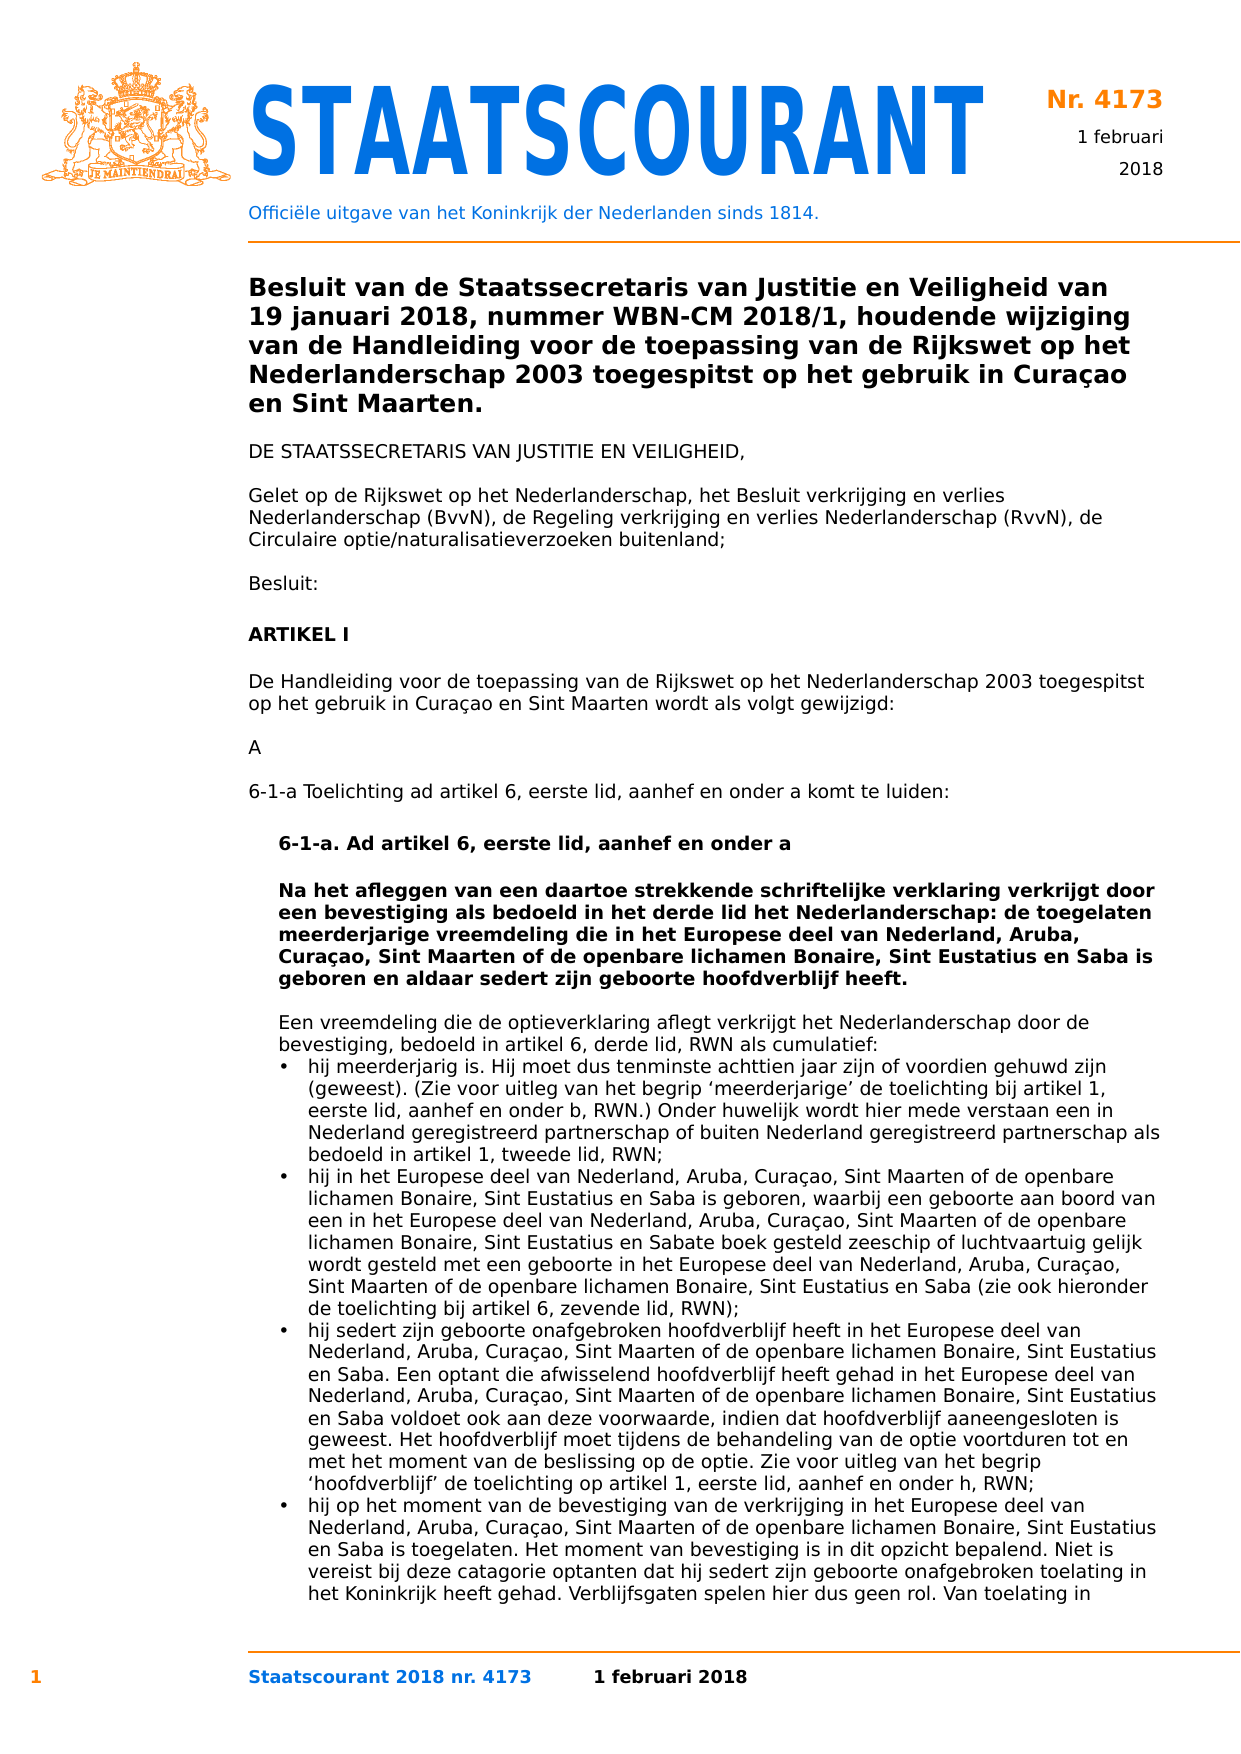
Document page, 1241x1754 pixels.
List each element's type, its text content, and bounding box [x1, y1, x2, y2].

text Besluit: [248, 572, 1163, 594]
table_header STAATSCOURANT [248, 62, 998, 203]
subtitle 6-1-a. Ad artikel 6, eerste lid, aanhef en onder a [278, 833, 1163, 855]
text • hij op het moment van de bevestiging van de verkrijging in het Europese deel van Nederland, Aruba, Curaçao, Sint Maarten of de openbare lichamen Bonaire, Sint Eustatius en Saba is toegelaten. Het moment van bevestiging is in dit opzicht bepalend. Niet is vereist bij deze catagorie optanten dat hij sedert zijn geboorte onafgebroken toelating in het Koninkrijk heeft gehad. Verblijfsgaten spelen hier dus geen rol. Van toelating in [278, 1495, 1163, 1605]
text A [248, 737, 1163, 759]
text Gelet op de Rijkswet op het Nederlanderschap, het Besluit verkrijging en verlies Nederlanderschap (BvvN), de Regeling verkrijging en verlies Nederlanderschap (RvvN), de Circulaire optie/naturalisatieverzoeken buitenland; [248, 484, 1163, 551]
picture [41, 62, 231, 186]
table_cell 1 februari [998, 121, 1240, 153]
subtitle Besluit van de Staatssecretaris van Justitie en Veiligheid van 19 januari 2018, nummer WBN-CM 2018/1, houdende wijziging van de Handleiding voor de toepassing van de Rijkswet op het Nederlanderschap 2003 toegespitst op het gebruik in Curaçao en Sint Maarten. [248, 273, 1163, 419]
text • hij sedert zijn geboorte onafgebroken hoofdverblijf heeft in het Europese deel van Nederland, Aruba, Curaçao, Sint Maarten of de openbare lichamen Bonaire, Sint Eustatius en Saba. Een optant die afwisselend hoofdverblijf heeft gehad in het Europese deel van Nederland, Aruba, Curaçao, Sint Maarten of de openbare lichamen Bonaire, Sint Eustatius en Saba voldoet ook aan deze voorwaarde, indien dat hoofdverblijf aaneengesloten is geweest. Het hoofdverblijf moet tijdens de behandeling van de optie voortduren tot en met het moment van de beslissing op de optie. Zie voor uitleg van het begrip ‘hoofdverblijf’ de toelichting op artikel 1, eerste lid, aanhef en onder h, RWN; [278, 1319, 1163, 1495]
table_header [25, 62, 248, 241]
text • hij meerderjarig is. Hij moet dus tenminste achttien jaar zijn of voordien gehuwd zijn (geweest). (Zie voor uitleg van het begrip ‘meerderjarige’ de toelichting bij artikel 1, eerste lid, aanhef en onder b, RWN.) Onder huwelijk wordt hier mede verstaan een in Nederland geregistreerd partnerschap of buiten Nederland geregistreerd partnerschap als bedoeld in artikel 1, tweede lid, RWN; [278, 1056, 1163, 1166]
text • hij in het Europese deel van Nederland, Aruba, Curaçao, Sint Maarten of de openbare lichamen Bonaire, Sint Eustatius en Saba is geboren, waarbij een geboorte aan boord van een in het Europese deel van Nederland, Aruba, Curaçao, Sint Maarten of de openbare lichamen Bonaire, Sint Eustatius en Sabate boek gesteld zeeschip of luchtvaartuig gelijk wordt gesteld met een geboorte in het Europese deel van Nederland, Aruba, Curaçao, Sint Maarten of de openbare lichamen Bonaire, Sint Eustatius en Saba (zie ook hieronder de toelichting bij artikel 6, zevende lid, RWN); [278, 1166, 1163, 1319]
text De Handleiding voor de toepassing van de Rijkswet op het Nederlanderschap 2003 toegespitst op het gebruik in Curaçao en Sint Maarten wordt als volgt gewijzigd: [248, 671, 1163, 715]
text 6-1-a Toelichting ad artikel 6, eerste lid, aanhef en onder a komt te luiden: [248, 781, 1163, 803]
table_header Nr. 4173 [998, 62, 1240, 121]
table_cell Officiële uitgave van het Koninkrijk der Nederlanden sinds 1814. [248, 203, 1240, 241]
table_cell 2018 [998, 153, 1240, 203]
text Een vreemdeling die de optieverklaring aflegt verkrijgt het Nederlanderschap door de bevestiging, bedoeld in artikel 6, derde lid, RWN als cumulatief: [278, 1012, 1163, 1056]
subtitle ARTIKEL I [248, 624, 1163, 646]
text DE STAATSSECRETARIS VAN JUSTITIE EN VEILIGHEID, [248, 441, 1163, 463]
text Na het afleggen van een daartoe strekkende schriftelijke verklaring verkrijgt door een bevestiging als bedoeld in het derde lid het Nederlanderschap: de toegelaten meerderjarige vreemdeling die in het Europese deel van Nederland, Aruba, Curaçao, Sint Maarten of de openbare lichamen Bonaire, Sint Eustatius en Saba is geboren en aldaar sedert zijn geboorte hoofdverblijf heeft. [278, 880, 1163, 990]
